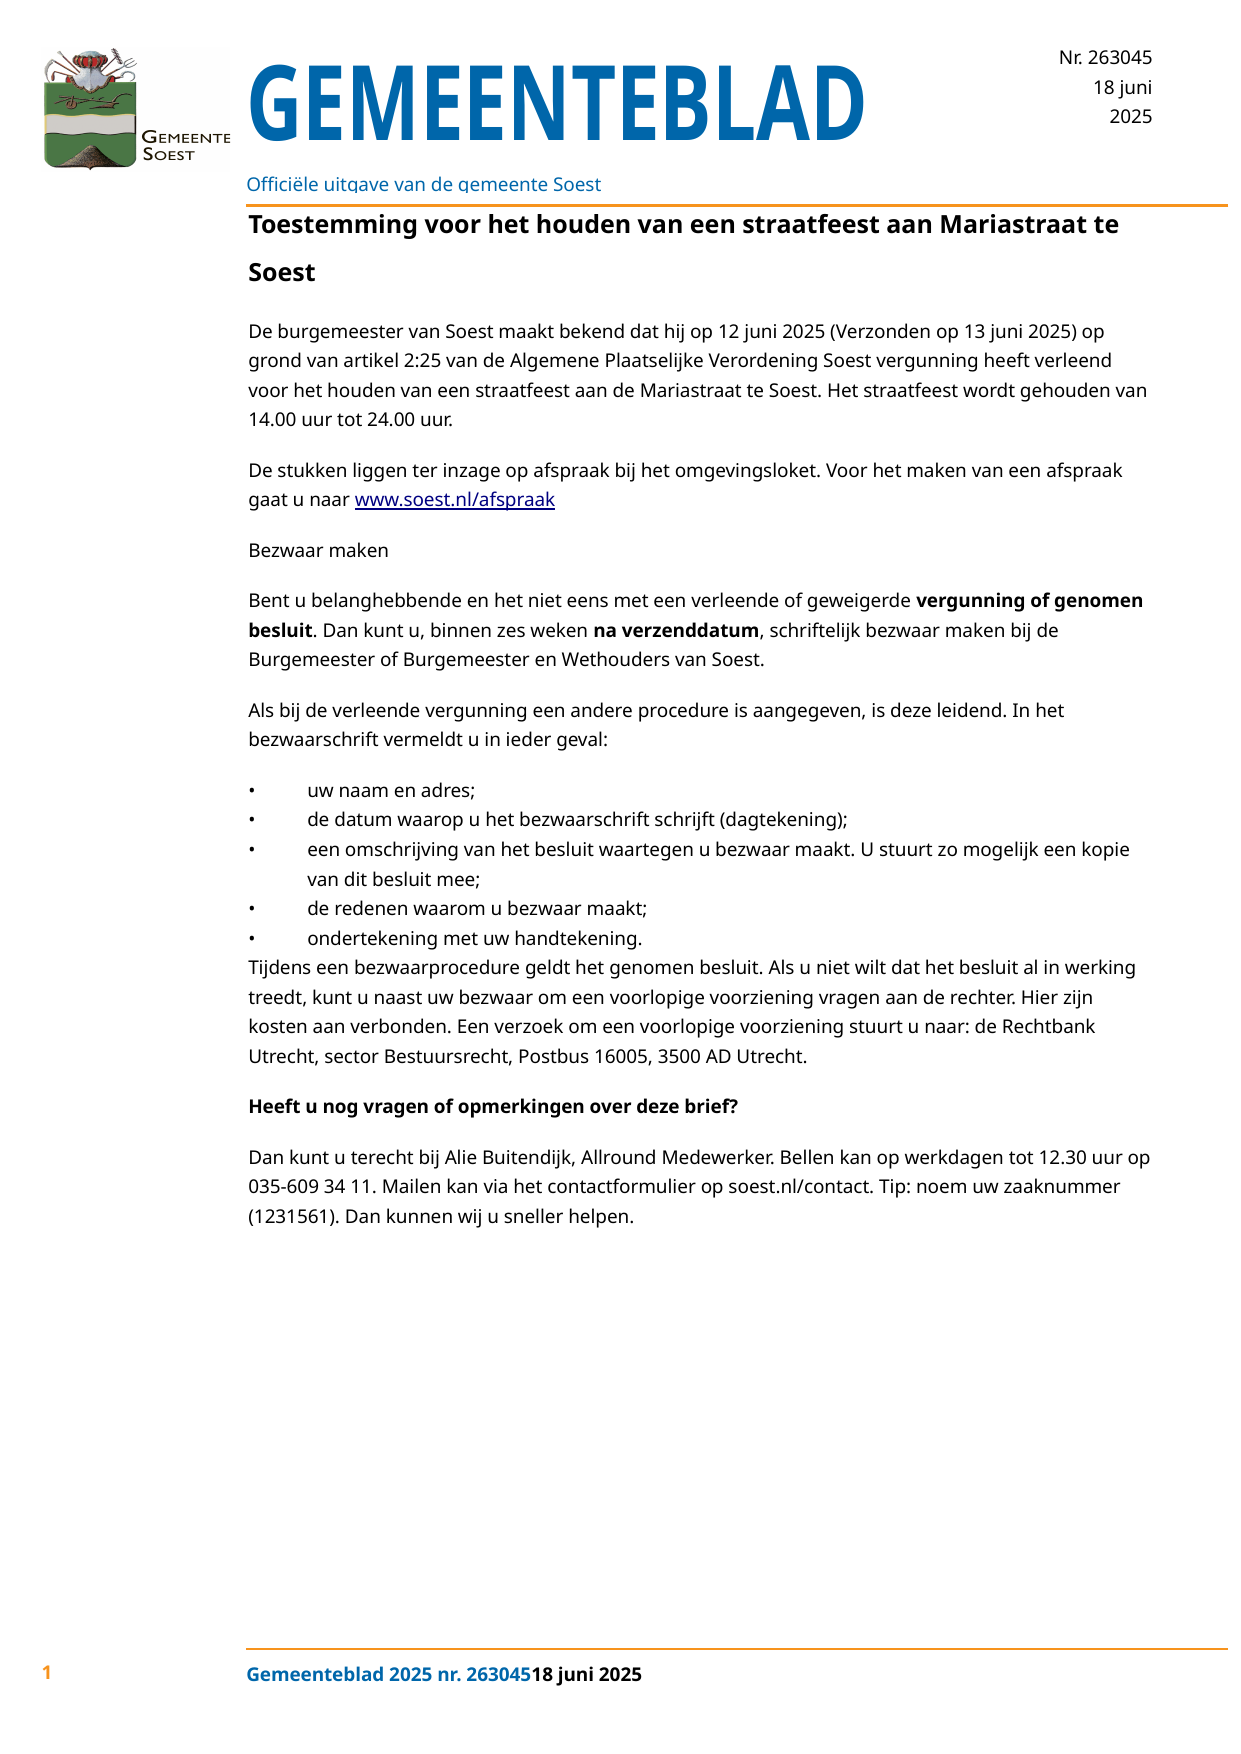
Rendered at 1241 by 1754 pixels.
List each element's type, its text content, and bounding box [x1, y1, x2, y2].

list de redenen waarom u bezwaar maakt; [248, 895, 1152, 921]
text Tijdens een bezwaarprocedure geldt het genomen besluit. Als u niet wilt dat het besluit al in werking treedt, kunt u naast uw bezwaar om een voorlopige voorziening vragen aan de rechter. Hier zijn kosten aan verbonden. Een verzoek om een voorlopige voorziening stuurt u naar: de Rechtbank Utrecht, sector Bestuursrecht, Postbus 16005, 3500 AD Utrecht. [248, 954, 1152, 1069]
text De burgemeester van Soest maakt bekend dat hij op 12 juni 2025 (Verzonden op 13 juni 2025) op grond van artikel 2:25 van de Algemene Plaatselijke Verordening Soest vergunning heeft verleend voor het houden van een straatfeest aan de Mariastraat te Soest. Het straatfeest wordt gehouden van 14.00 uur tot 24.00 uur. [248, 318, 1152, 432]
list uw naam en adres; [248, 777, 1152, 803]
text Heeft u nog vragen of opmerkingen over deze brief? [248, 1094, 1152, 1119]
text Bent u belanghebbende en het niet eens met een verleende of geweigerde vergunning of genomen besluit. Dan kunt u, binnen zes weken na verzenddatum, schriftelijk bezwaar maken bij de Burgemeester of Burgemeester en Wethouders van Soest. [248, 587, 1152, 672]
list de datum waarop u het bezwaarschrift schrijft (dagtekening); [248, 807, 1152, 832]
text Toestemming voor het houden van een straatfeest aan Mariastraat te Soest [248, 207, 1152, 288]
list ondertekening met uw handtekening. [248, 925, 1152, 951]
text De stukken liggen ter inzage op afspraak bij het omgevingsloket. Voor het maken van een afspraak gaat u naar www.soest.nl/afspraak [248, 457, 1152, 512]
list een omschrijving van het besluit waartegen u bezwaar maakt. U stuurt zo mogelijk een kopie van dit besluit mee; [248, 836, 1152, 892]
text Dan kunt u terecht bij Alie Buitendijk, Allround Medewerker. Bellen kan op werkdagen tot 12.30 uur op 035-609 34 11. Mailen kan via het contactformulier op soest.nl/contact. Tip: noem uw zaaknummer (1231561). Dan kunnen wij u sneller helpen. [248, 1144, 1152, 1229]
picture [41, 47, 231, 172]
text Als bij de verleende vergunning een andere procedure is aangegeven, is deze leidend. In het bezwaarschrift vermeldt u in ieder geval: [248, 697, 1152, 752]
text Bezwaar maken [248, 537, 1152, 563]
